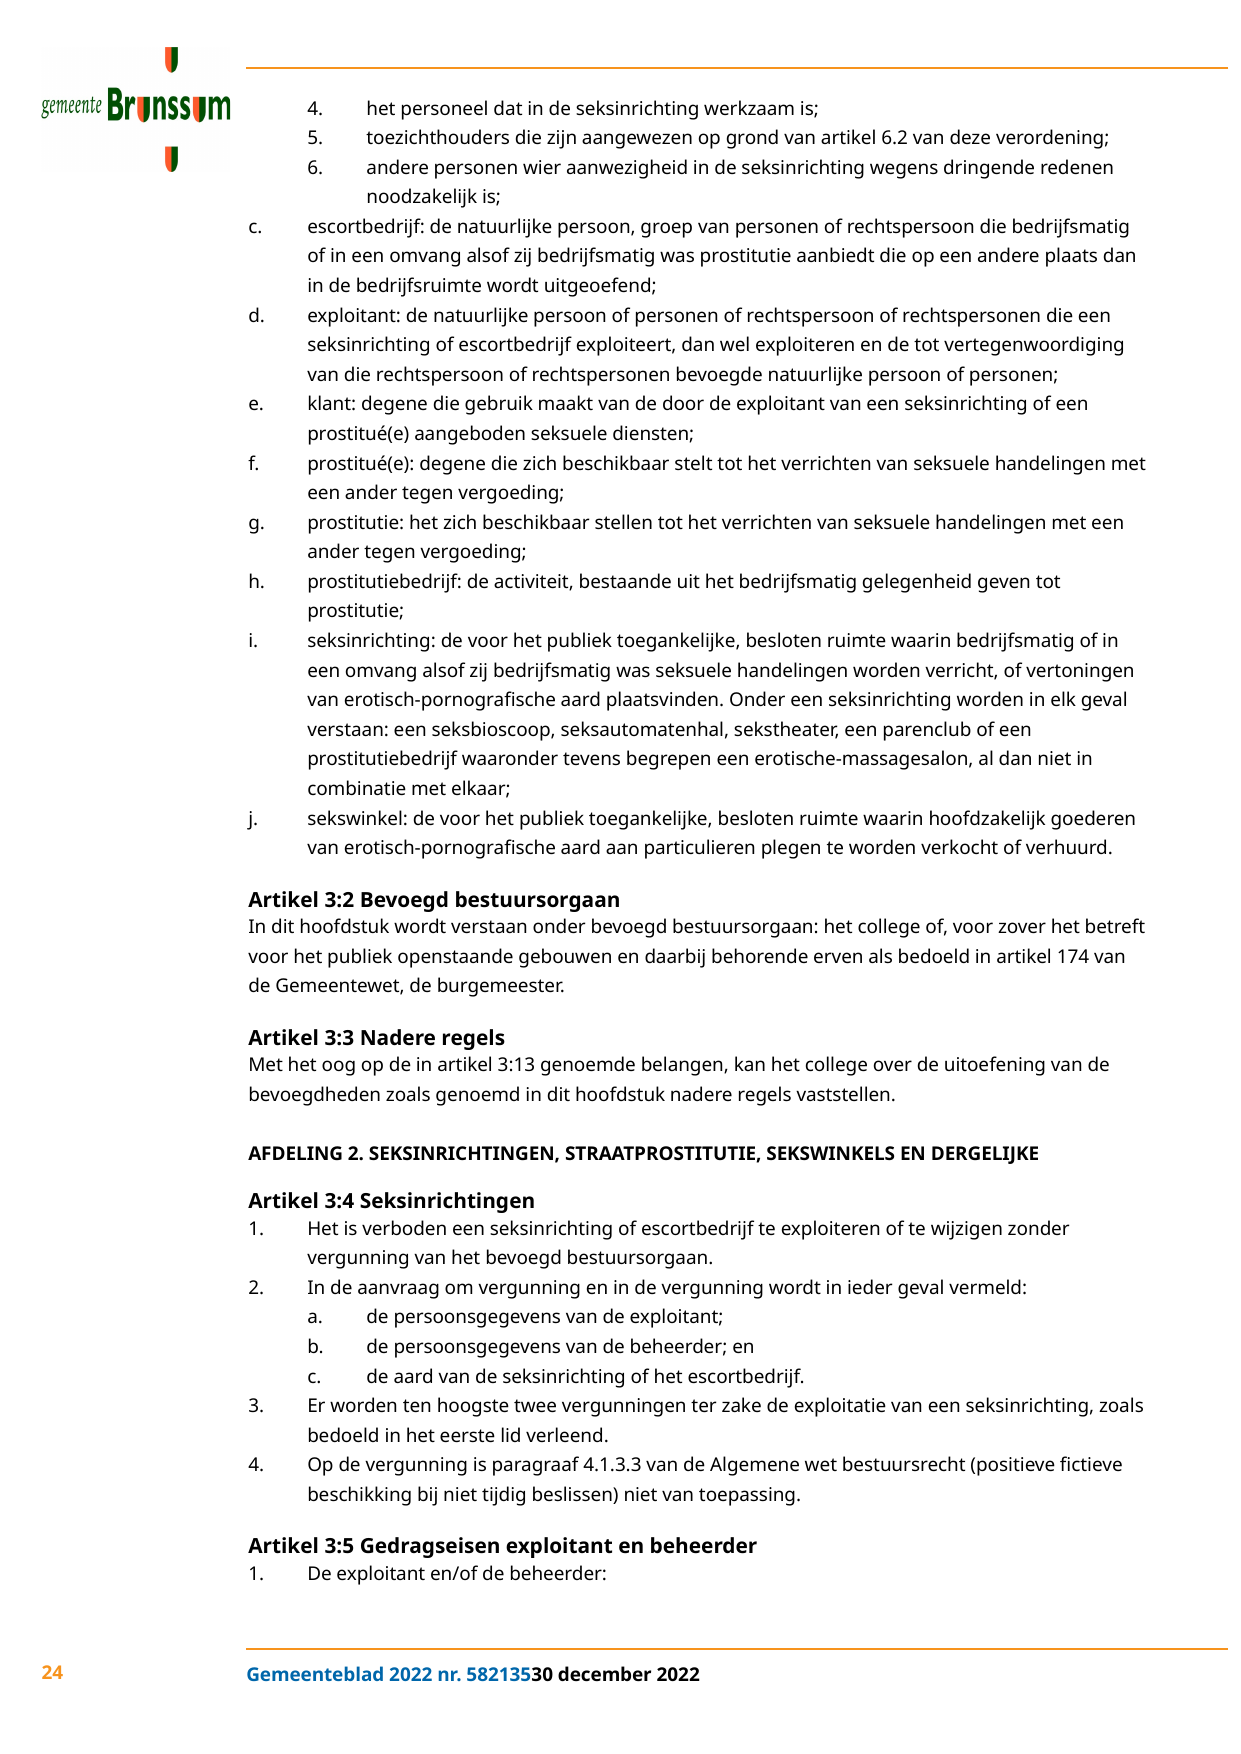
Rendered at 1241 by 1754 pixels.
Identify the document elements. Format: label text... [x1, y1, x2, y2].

text AFDELING 2. SEKSINRICHTINGEN, STRAATPROSTITUTIE, SEKSWINKELS EN DERGELIJKE [248, 1140, 1152, 1166]
list seksinrichting: de voor het publiek toegankelijke, besloten ruimte waarin bedrijfsmatig of in een omvang alsof zij bedrijfsmatig was seksuele handelingen worden verricht, of vertoningen van erotisch-pornografische aard plaatsvinden. Onder een seksinrichting worden in elk geval verstaan: een seksbioscoop, seksautomatenhal, sekstheater, een parenclub of een prostitutiebedrijf waaronder tevens begrepen een erotische-massagesalon, al dan niet in combinatie met elkaar; [248, 627, 1152, 801]
list Op de vergunning is paragraaf 4.1.3.3 van de Algemene wet bestuursrecht (positieve fictieve beschikking bij niet tijdig beslissen) niet van toepassing. [248, 1452, 1152, 1507]
list Er worden ten hoogste twee vergunningen ter zake de exploitatie van een seksinrichting, zoals bedoeld in het eerste lid verleend. [248, 1392, 1152, 1448]
list sekswinkel: de voor het publiek toegankelijke, besloten ruimte waarin hoofdzakelijk goederen van erotisch-pornografische aard aan particulieren plegen te worden verkocht of verhuurd. [248, 805, 1152, 860]
list prostitutie: het zich beschikbaar stellen tot het verrichten van seksuele handelingen met een ander tegen vergoeding; [248, 509, 1152, 564]
list het personeel dat in de seksinrichting werkzaam is; [307, 95, 1152, 121]
list de aard van de seksinrichting of het escortbedrijf. [307, 1363, 1152, 1389]
list exploitant: de natuurlijke persoon of personen of rechtspersoon of rechtspersonen die een seksinrichting of escortbedrijf exploiteert, dan wel exploiteren en de tot vertegenwoordiging van die rechtspersoon of rechtspersonen bevoegde natuurlijke persoon of personen; [248, 302, 1152, 387]
list de persoonsgegevens van de beheerder; en [307, 1333, 1152, 1359]
list toezichthouders die zijn aangewezen op grond van artikel 6.2 van deze verordening; [307, 124, 1152, 150]
list de persoonsgegevens van de exploitant; [307, 1304, 1152, 1329]
text Artikel 3:3 Nadere regels [248, 1023, 1152, 1051]
list prostitué(e): degene die zich beschikbaar stelt tot het verrichten van seksuele handelingen met een ander tegen vergoeding; [248, 450, 1152, 505]
text Artikel 3:4 Seksinrichtingen [248, 1187, 1152, 1215]
list prostitutiebedrijf: de activiteit, bestaande uit het bedrijfsmatig gelegenheid geven tot prostitutie; [248, 568, 1152, 623]
list De exploitant en/of de beheerder: [248, 1560, 1152, 1586]
text Artikel 3:2 Bevoegd bestuursorgaan [248, 885, 1152, 913]
list Het is verboden een seksinrichting of escortbedrijf te exploiteren of te wijzigen zonder vergunning van het bevoegd bestuursorgaan. [248, 1215, 1152, 1270]
picture [41, 47, 231, 172]
list andere personen wier aanwezigheid in de seksinrichting wegens dringende redenen noodzakelijk is; [307, 154, 1152, 209]
text Met het oog op de in artikel 3:13 genoemde belangen, kan het college over de uitoefening van de bevoegdheden zoals genoemd in dit hoofdstuk nadere regels vaststellen. [248, 1051, 1152, 1107]
list In de aanvraag om vergunning en in de vergunning wordt in ieder geval vermeld: [248, 1274, 1152, 1300]
text Artikel 3:5 Gedragseisen exploitant en beheerder [248, 1532, 1152, 1560]
text In dit hoofdstuk wordt verstaan onder bevoegd bestuursorgaan: het college of, voor zover het betreft voor het publiek openstaande gebouwen en daarbij behorende erven als bedoeld in artikel 174 van de Gemeentewet, de burgemeester. [248, 913, 1152, 998]
list escortbedrijf: de natuurlijke persoon, groep van personen of rechtspersoon die bedrijfsmatig of in een omvang alsof zij bedrijfsmatig was prostitutie aanbiedt die op een andere plaats dan in de bedrijfsruimte wordt uitgeoefend; [248, 213, 1152, 298]
list klant: degene die gebruik maakt van de door de exploitant van een seksinrichting of een prostitué(e) aangeboden seksuele diensten; [248, 391, 1152, 446]
